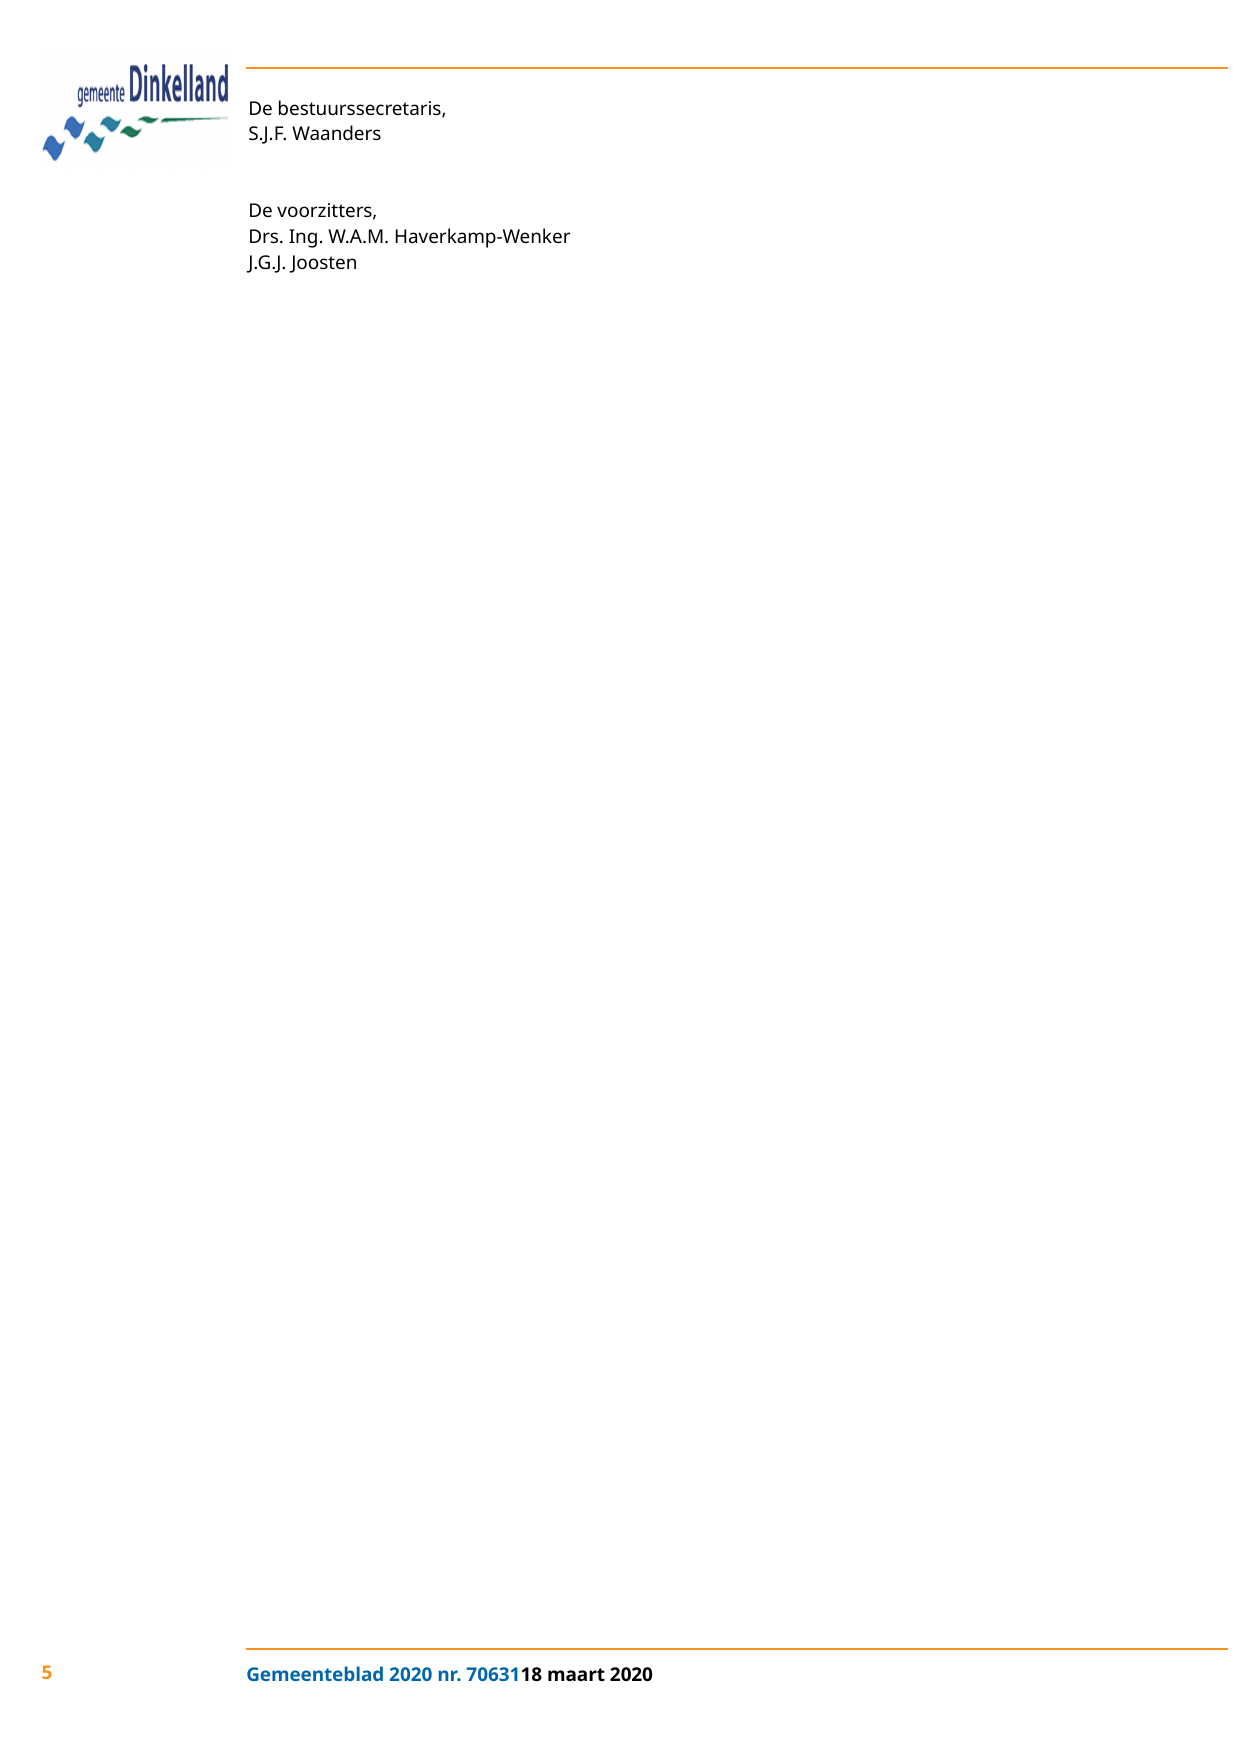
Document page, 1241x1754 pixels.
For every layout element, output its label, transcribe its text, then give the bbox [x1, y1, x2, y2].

picture [41, 47, 231, 172]
text S.J.F. Waanders [248, 121, 1152, 146]
text J.G.J. Joosten [248, 249, 1152, 275]
text Drs. Ing. W.A.M. Haverkamp-Wenker [248, 223, 1152, 249]
text De bestuurssecretaris, [248, 95, 1152, 121]
text De voorzitters, [248, 198, 1152, 223]
